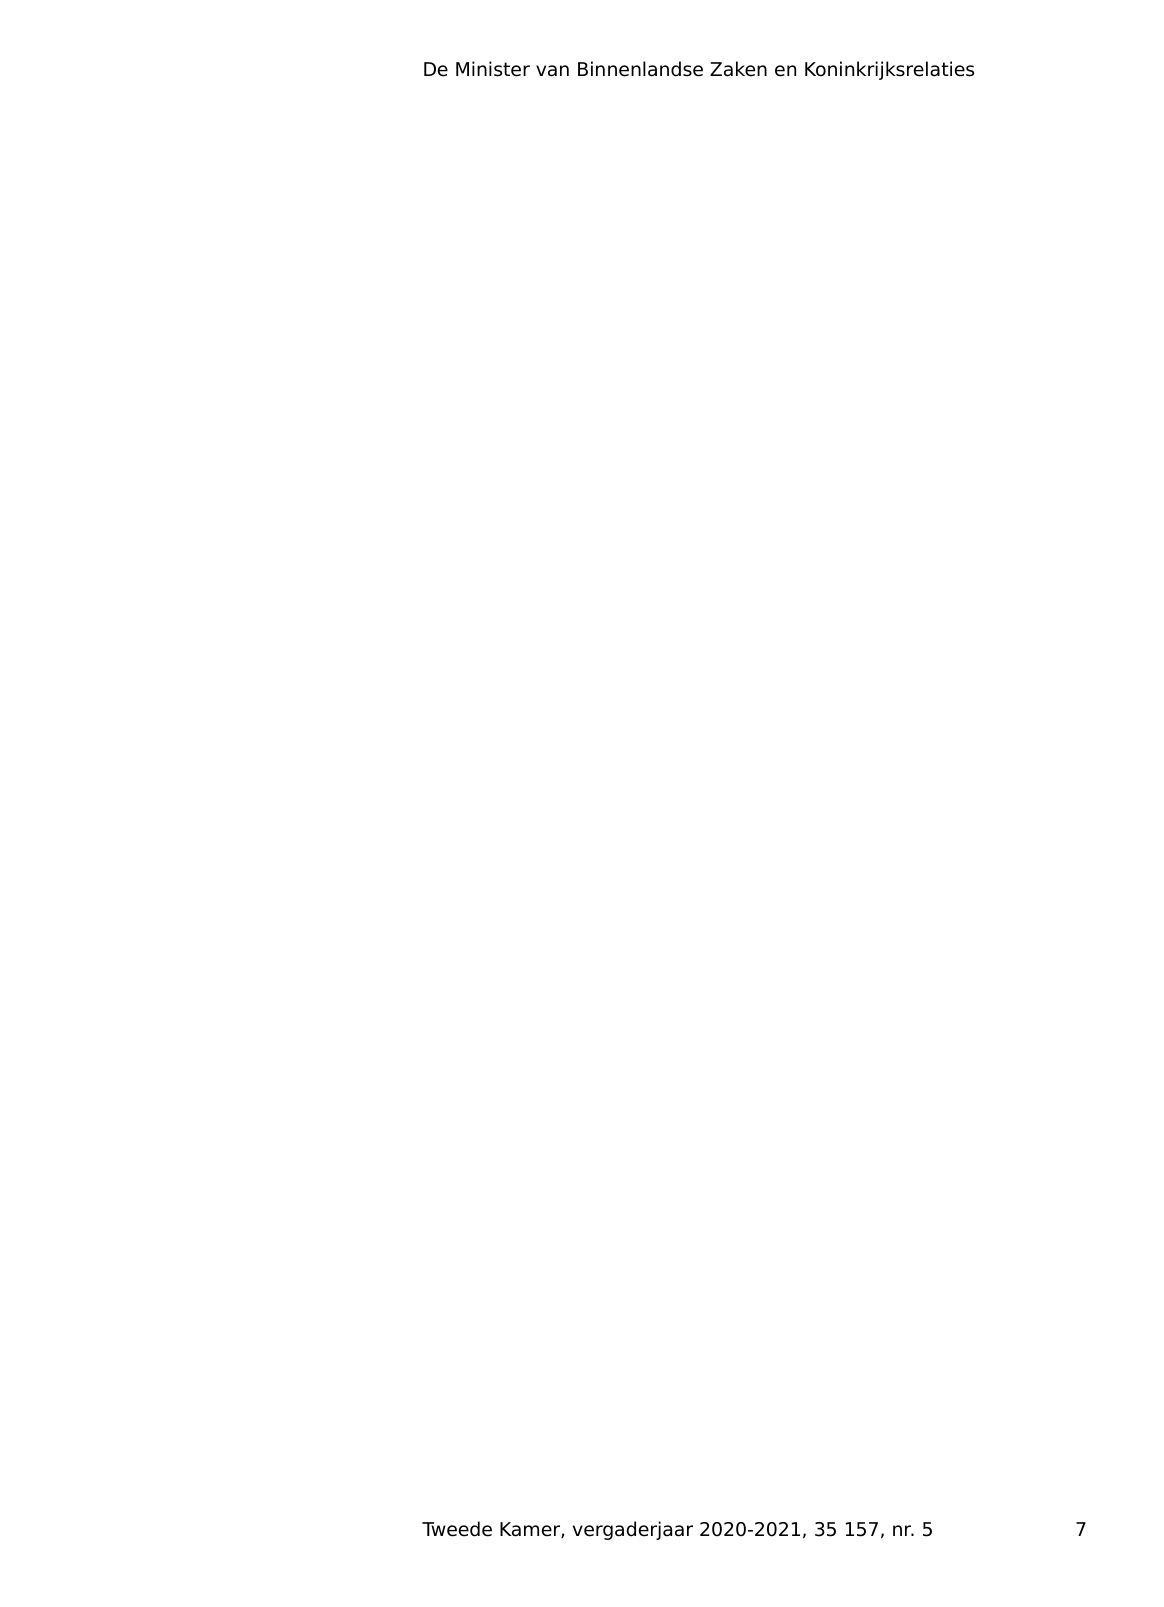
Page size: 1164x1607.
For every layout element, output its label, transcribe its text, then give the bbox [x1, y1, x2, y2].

text De Minister van Binnenlandse Zaken en Koninkrijksrelaties [422, 59, 1087, 81]
